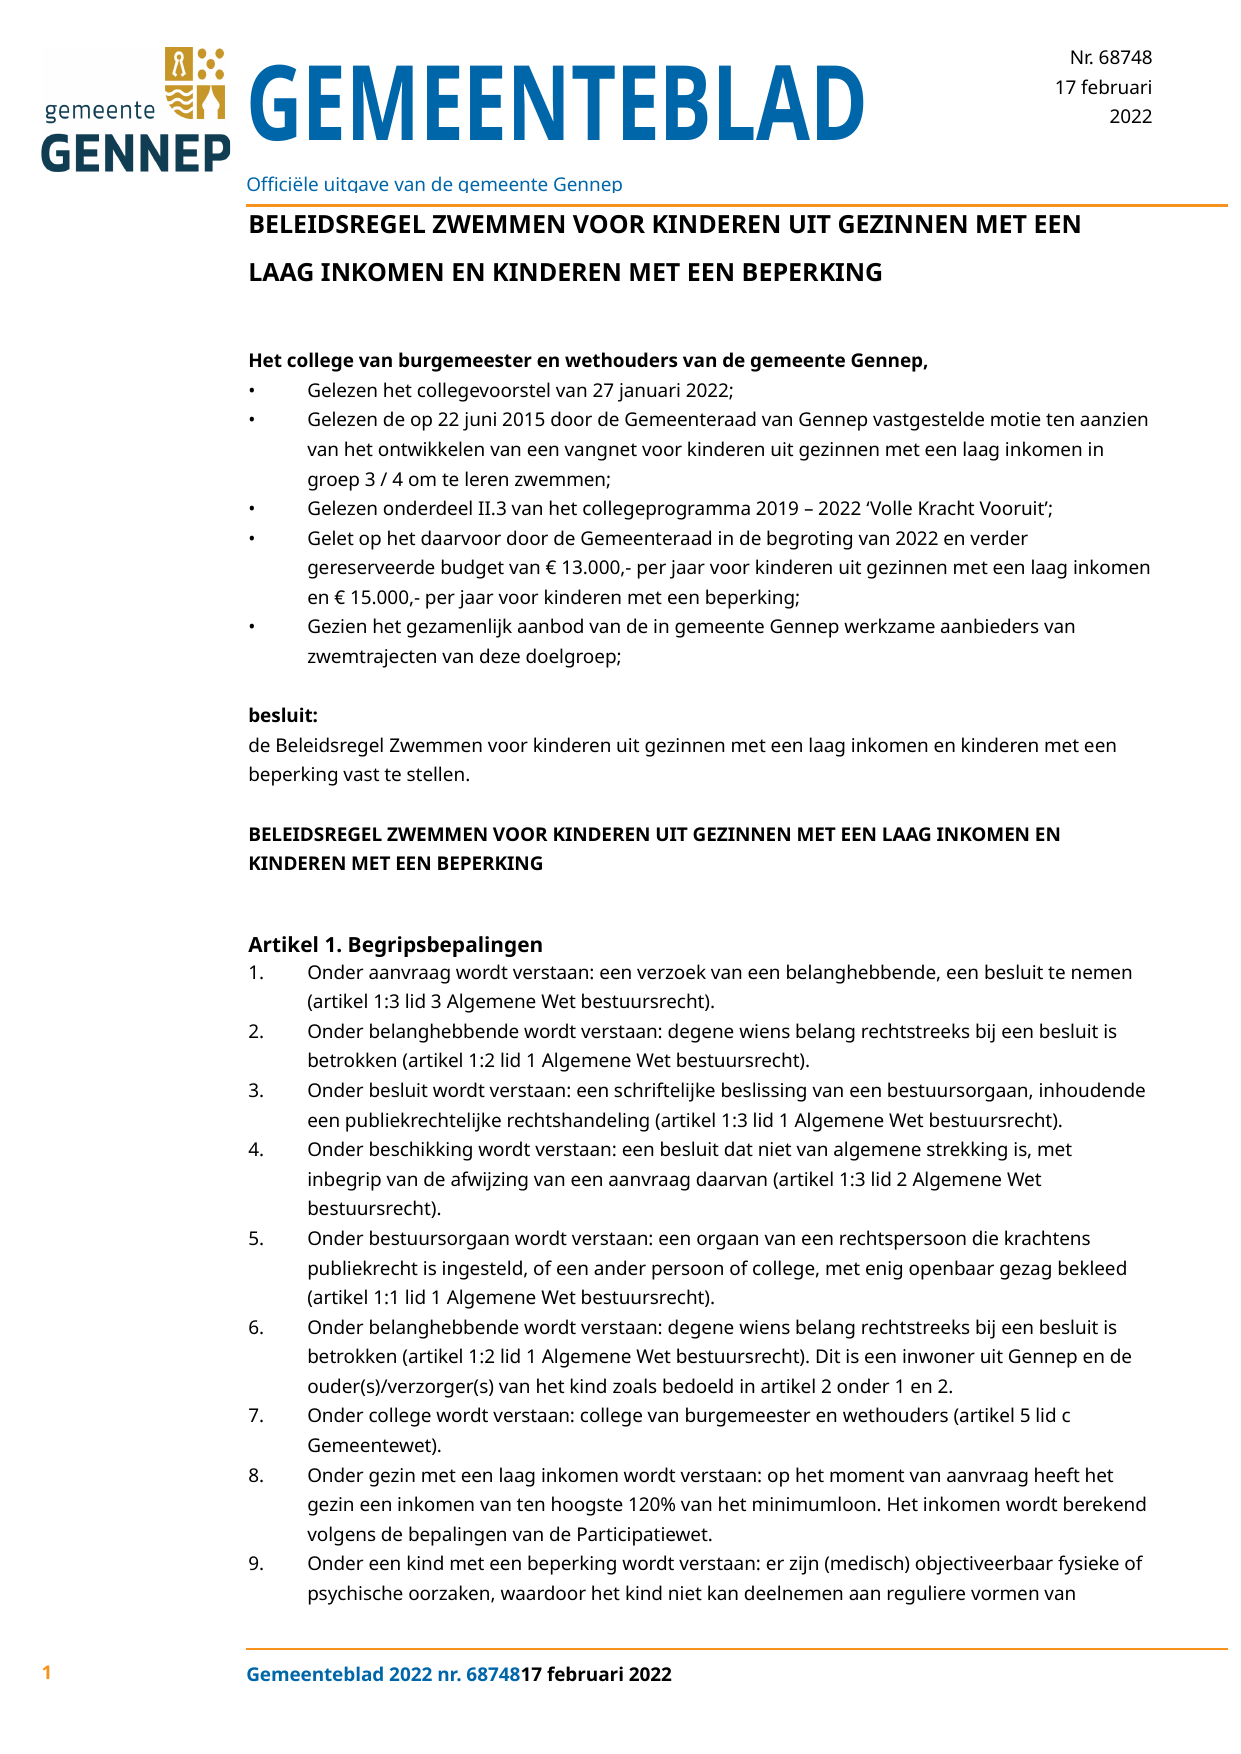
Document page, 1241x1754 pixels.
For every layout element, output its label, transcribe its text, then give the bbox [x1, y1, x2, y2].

list Onder belanghebbende wordt verstaan: degene wiens belang rechtstreeks bij een besluit is betrokken (artikel 1:2 lid 1 Algemene Wet bestuursrecht). [248, 1018, 1152, 1073]
list Gelezen de op 22 juni 2015 door de Gemeenteraad van Gennep vastgestelde motie ten aanzien van het ontwikkelen van een vangnet voor kinderen uit gezinnen met een laag inkomen in groep 3 / 4 om te leren zwemmen; [248, 407, 1152, 492]
list Gelezen het collegevoorstel van 27 januari 2022; [248, 377, 1152, 403]
text BELEIDSREGEL ZWEMMEN VOOR KINDEREN UIT GEZINNEN MET EEN LAAG INKOMEN EN KINDEREN MET EEN BEPERKING [248, 821, 1152, 876]
list Onder gezin met een laag inkomen wordt verstaan: op het moment van aanvraag heeft het gezin een inkomen van ten hoogste 120% van het minimumloon. Het inkomen wordt berekend volgens de bepalingen van de Participatiewet. [248, 1462, 1152, 1547]
text de Beleidsregel Zwemmen voor kinderen uit gezinnen met een laag inkomen en kinderen met een beperking vast te stellen. [248, 732, 1152, 787]
list Onder aanvraag wordt verstaan: een verzoek van een belanghebbende, een besluit te nemen (artikel 1:3 lid 3 Algemene Wet bestuursrecht). [248, 959, 1152, 1014]
list Onder belanghebbende wordt verstaan: degene wiens belang rechtstreeks bij een besluit is betrokken (artikel 1:2 lid 1 Algemene Wet bestuursrecht). Dit is een inwoner uit Gennep en de ouder(s)/verzorger(s) van het kind zoals bedoeld in artikel 2 onder 1 en 2. [248, 1314, 1152, 1399]
picture [41, 47, 231, 172]
text besluit: [248, 702, 1152, 728]
list Onder beschikking wordt verstaan: een besluit dat niet van algemene strekking is, met inbegrip van de afwijzing van een aanvraag daarvan (artikel 1:3 lid 2 Algemene Wet bestuursrecht). [248, 1136, 1152, 1221]
text Artikel 1. Begripsbepalingen [248, 930, 1152, 959]
text Het college van burgemeester en wethouders van de gemeente Gennep, [248, 347, 1152, 373]
list Gelezen onderdeel II.3 van het collegeprogramma 2019 – 2022 ‘Volle Kracht Vooruit’; [248, 495, 1152, 521]
list Onder bestuursorgaan wordt verstaan: een orgaan van een rechtspersoon die krachtens publiekrecht is ingesteld, of een ander persoon of college, met enig openbaar gezag bekleed (artikel 1:1 lid 1 Algemene Wet bestuursrecht). [248, 1225, 1152, 1310]
list Gezien het gezamenlijk aanbod van de in gemeente Gennep werkzame aanbieders van zwemtrajecten van deze doelgroep; [248, 614, 1152, 669]
list Onder besluit wordt verstaan: een schriftelijke beslissing van een bestuursorgaan, inhoudende een publiekrechtelijke rechtshandeling (artikel 1:3 lid 1 Algemene Wet bestuursrecht). [248, 1077, 1152, 1132]
list Onder een kind met een beperking wordt verstaan: er zijn (medisch) objectiveerbaar fysieke of psychische oorzaken, waardoor het kind niet kan deelnemen aan reguliere vormen van [248, 1551, 1152, 1606]
list Onder college wordt verstaan: college van burgemeester en wethouders (artikel 5 lid c Gemeentewet). [248, 1403, 1152, 1458]
text BELEIDSREGEL ZWEMMEN VOOR KINDEREN UIT GEZINNEN MET EEN LAAG INKOMEN EN KINDEREN MET EEN BEPERKING [248, 207, 1152, 288]
list Gelet op het daarvoor door de Gemeenteraad in de begroting van 2022 en verder gereserveerde budget van € 13.000,- per jaar voor kinderen uit gezinnen met een laag inkomen en € 15.000,- per jaar voor kinderen met een beperking; [248, 525, 1152, 610]
